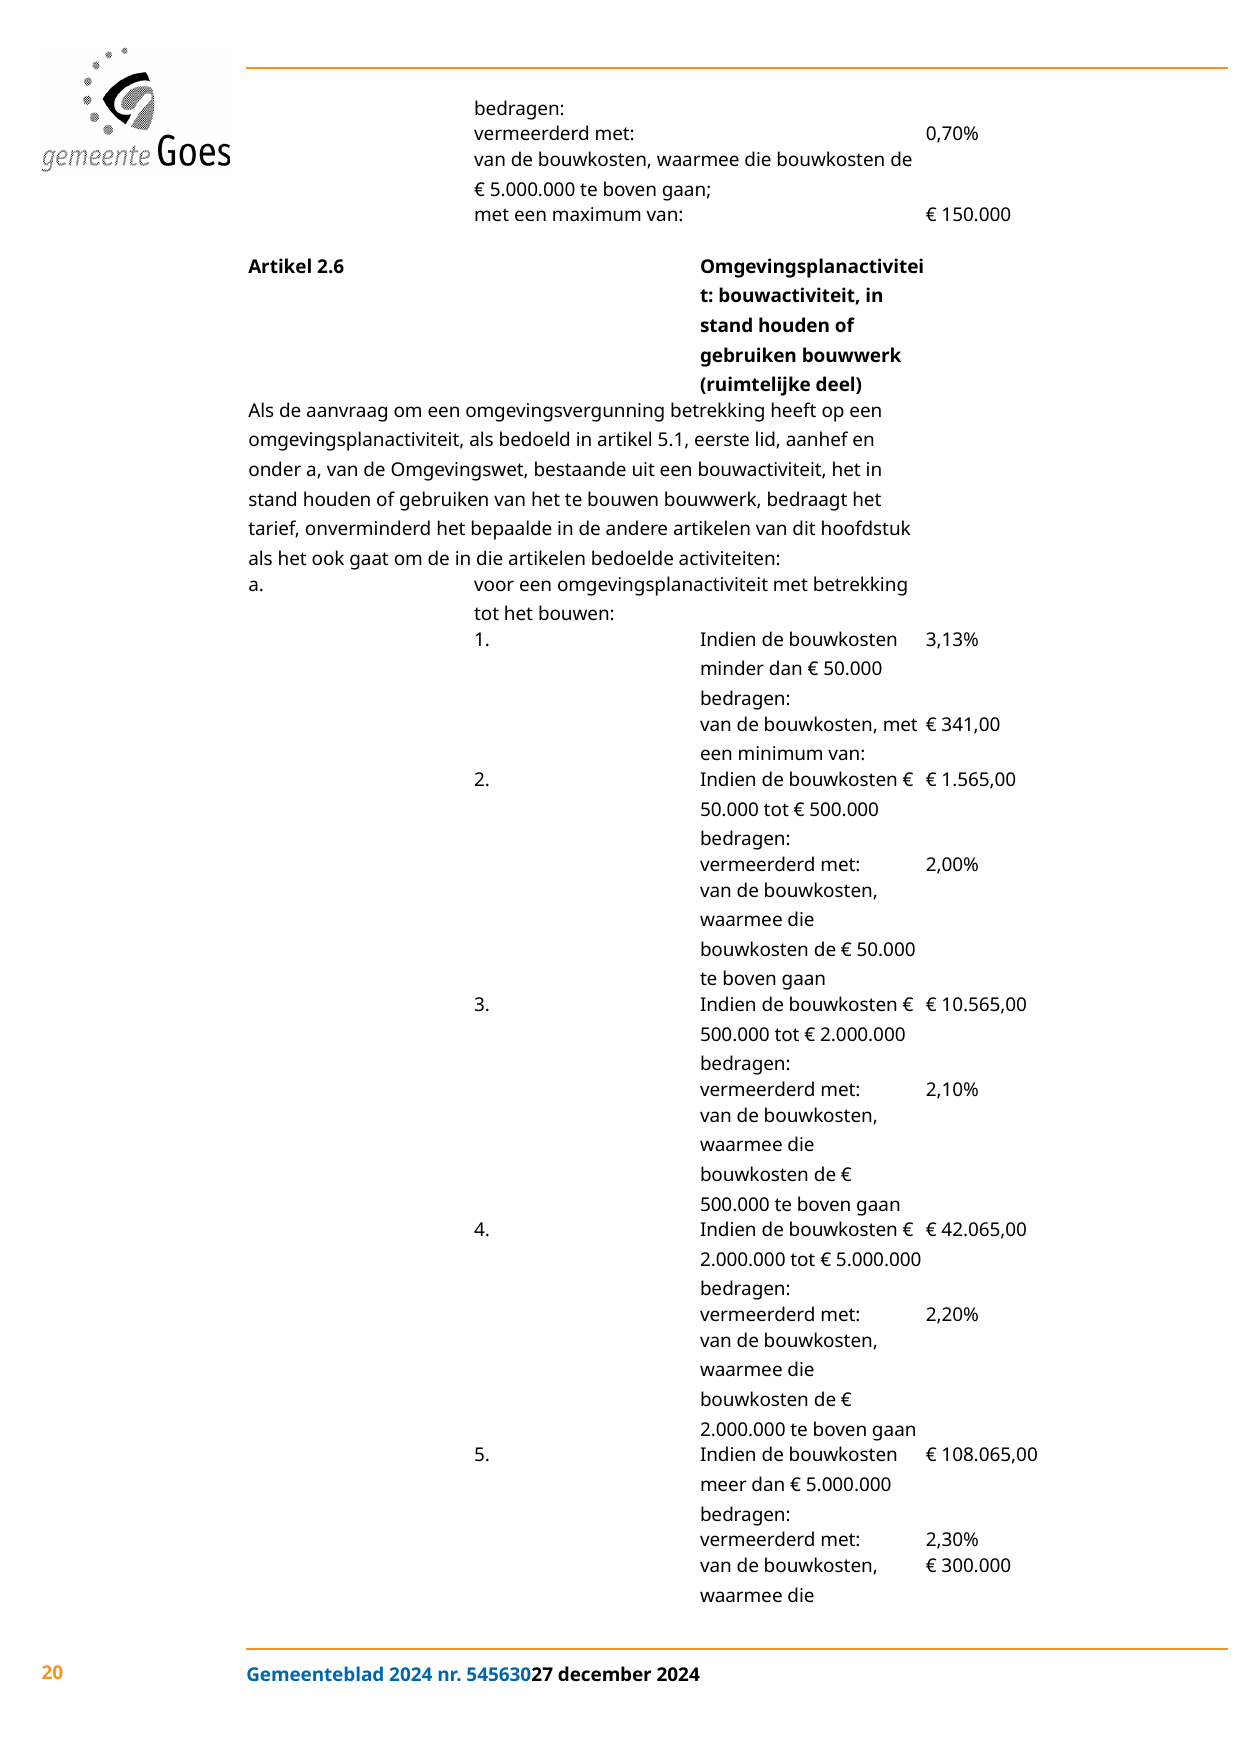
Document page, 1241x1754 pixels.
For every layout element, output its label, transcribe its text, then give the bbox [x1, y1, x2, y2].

table_cell 0,70% [926, 121, 1152, 146]
table_cell vermeerderd met: [700, 851, 926, 877]
table_cell vermeerderd met: [700, 1301, 926, 1327]
table_cell [248, 851, 474, 877]
table_cell voor een omgevingsplanactiviteit met betrekking tot het bouwen: [474, 571, 926, 626]
table_cell 2,00% [926, 851, 1152, 877]
table_cell van de bouwkosten, waarmee die bouwkosten de € 2.000.000 te boven gaan [700, 1327, 926, 1442]
table_cell [926, 1102, 1152, 1216]
table_cell [474, 1076, 700, 1102]
table_cell [926, 95, 1152, 121]
table_cell [248, 202, 474, 227]
table_cell van de bouwkosten, met een minimum van: [700, 711, 926, 766]
table_cell van de bouwkosten, waarmee die bouwkosten de € 500.000 te boven gaan [700, 1102, 926, 1216]
table_cell € 300.000 [926, 1552, 1152, 1607]
table_cell [248, 1076, 474, 1102]
table_cell [474, 1526, 700, 1552]
table_cell [248, 991, 474, 1076]
table_cell Indien de bouwkosten € 2.000.000 tot € 5.000.000 bedragen: [700, 1216, 926, 1301]
table_cell [248, 121, 474, 146]
table_cell 1. [474, 626, 700, 711]
table_cell [474, 851, 700, 877]
picture [41, 47, 231, 172]
table_cell [248, 95, 474, 121]
table_cell [248, 626, 474, 711]
table_cell 4. [474, 1216, 700, 1301]
table_cell [248, 877, 474, 991]
table_cell € 1.565,00 [926, 766, 1152, 851]
table_cell vermeerderd met: [474, 121, 926, 146]
table_cell [248, 766, 474, 851]
table_cell [248, 711, 474, 766]
table_cell [474, 1102, 700, 1216]
table_cell [248, 1442, 474, 1526]
table_cell [248, 146, 474, 202]
table_cell € 10.565,00 [926, 991, 1152, 1076]
table_cell [700, 227, 926, 253]
table_cell vermeerderd met: [700, 1526, 926, 1552]
table_cell [926, 877, 1152, 991]
table_cell [248, 1552, 474, 1607]
table_cell [248, 1216, 474, 1301]
table_cell Omgevingsplanactiviteit: bouwactiviteit, in stand houden of gebruiken bouwwerk (ruimtelijke deel) [700, 253, 926, 397]
table_cell [926, 253, 1152, 397]
table_cell a. [248, 571, 474, 626]
table_cell Artikel 2.6 [248, 253, 700, 397]
table_cell [474, 1327, 700, 1442]
table_cell Indien de bouwkosten € 50.000 tot € 500.000 bedragen: [700, 766, 926, 851]
table_cell [248, 1327, 474, 1442]
table_cell van de bouwkosten, waarmee die [700, 1552, 926, 1607]
table_cell [474, 1552, 700, 1607]
table_cell [926, 397, 1152, 571]
table_cell [248, 1301, 474, 1327]
table_cell [926, 571, 1152, 626]
table_cell [926, 1327, 1152, 1442]
table_cell [474, 1301, 700, 1327]
table_cell [248, 1526, 474, 1552]
table_cell [474, 711, 700, 766]
table_cell [474, 877, 700, 991]
table_cell [248, 227, 700, 253]
table_cell 3,13% [926, 626, 1152, 711]
table_cell Indien de bouwkosten minder dan € 50.000 bedragen: [700, 626, 926, 711]
table_cell met een maximum van: [474, 202, 926, 227]
table_cell Als de aanvraag om een omgevingsvergunning betrekking heeft op een omgevingsplanactiviteit, als bedoeld in artikel 5.1, eerste lid, aanhef en onder a, van de Omgevingswet, bestaande uit een bouwactiviteit, het in stand houden of gebruiken van het te bouwen bouwwerk, bedraagt het tarief, onverminderd het bepaalde in de andere artikelen van dit hoofdstuk als het ook gaat om de in die artikelen bedoelde activiteiten: [248, 397, 926, 571]
table_cell van de bouwkosten, waarmee die bouwkosten de € 50.000 te boven gaan [700, 877, 926, 991]
table_cell 2,20% [926, 1301, 1152, 1327]
table_cell 5. [474, 1442, 700, 1526]
table_cell 2,10% [926, 1076, 1152, 1102]
table_cell [248, 1102, 474, 1216]
table_cell [926, 227, 1152, 253]
table_cell € 150.000 [926, 202, 1152, 227]
table_cell 2,30% [926, 1526, 1152, 1552]
table_cell van de bouwkosten, waarmee die bouwkosten de € 5.000.000 te boven gaan; [474, 146, 926, 202]
table_cell € 108.065,00 [926, 1442, 1152, 1526]
table_cell € 341,00 [926, 711, 1152, 766]
table_cell € 42.065,00 [926, 1216, 1152, 1301]
table_cell 2. [474, 766, 700, 851]
table_cell Indien de bouwkosten € 500.000 tot € 2.000.000 bedragen: [700, 991, 926, 1076]
table_cell 3. [474, 991, 700, 1076]
table_cell bedragen: [474, 95, 926, 121]
table_cell Indien de bouwkosten meer dan € 5.000.000 bedragen: [700, 1442, 926, 1526]
table_cell [926, 146, 1152, 202]
table_cell vermeerderd met: [700, 1076, 926, 1102]
